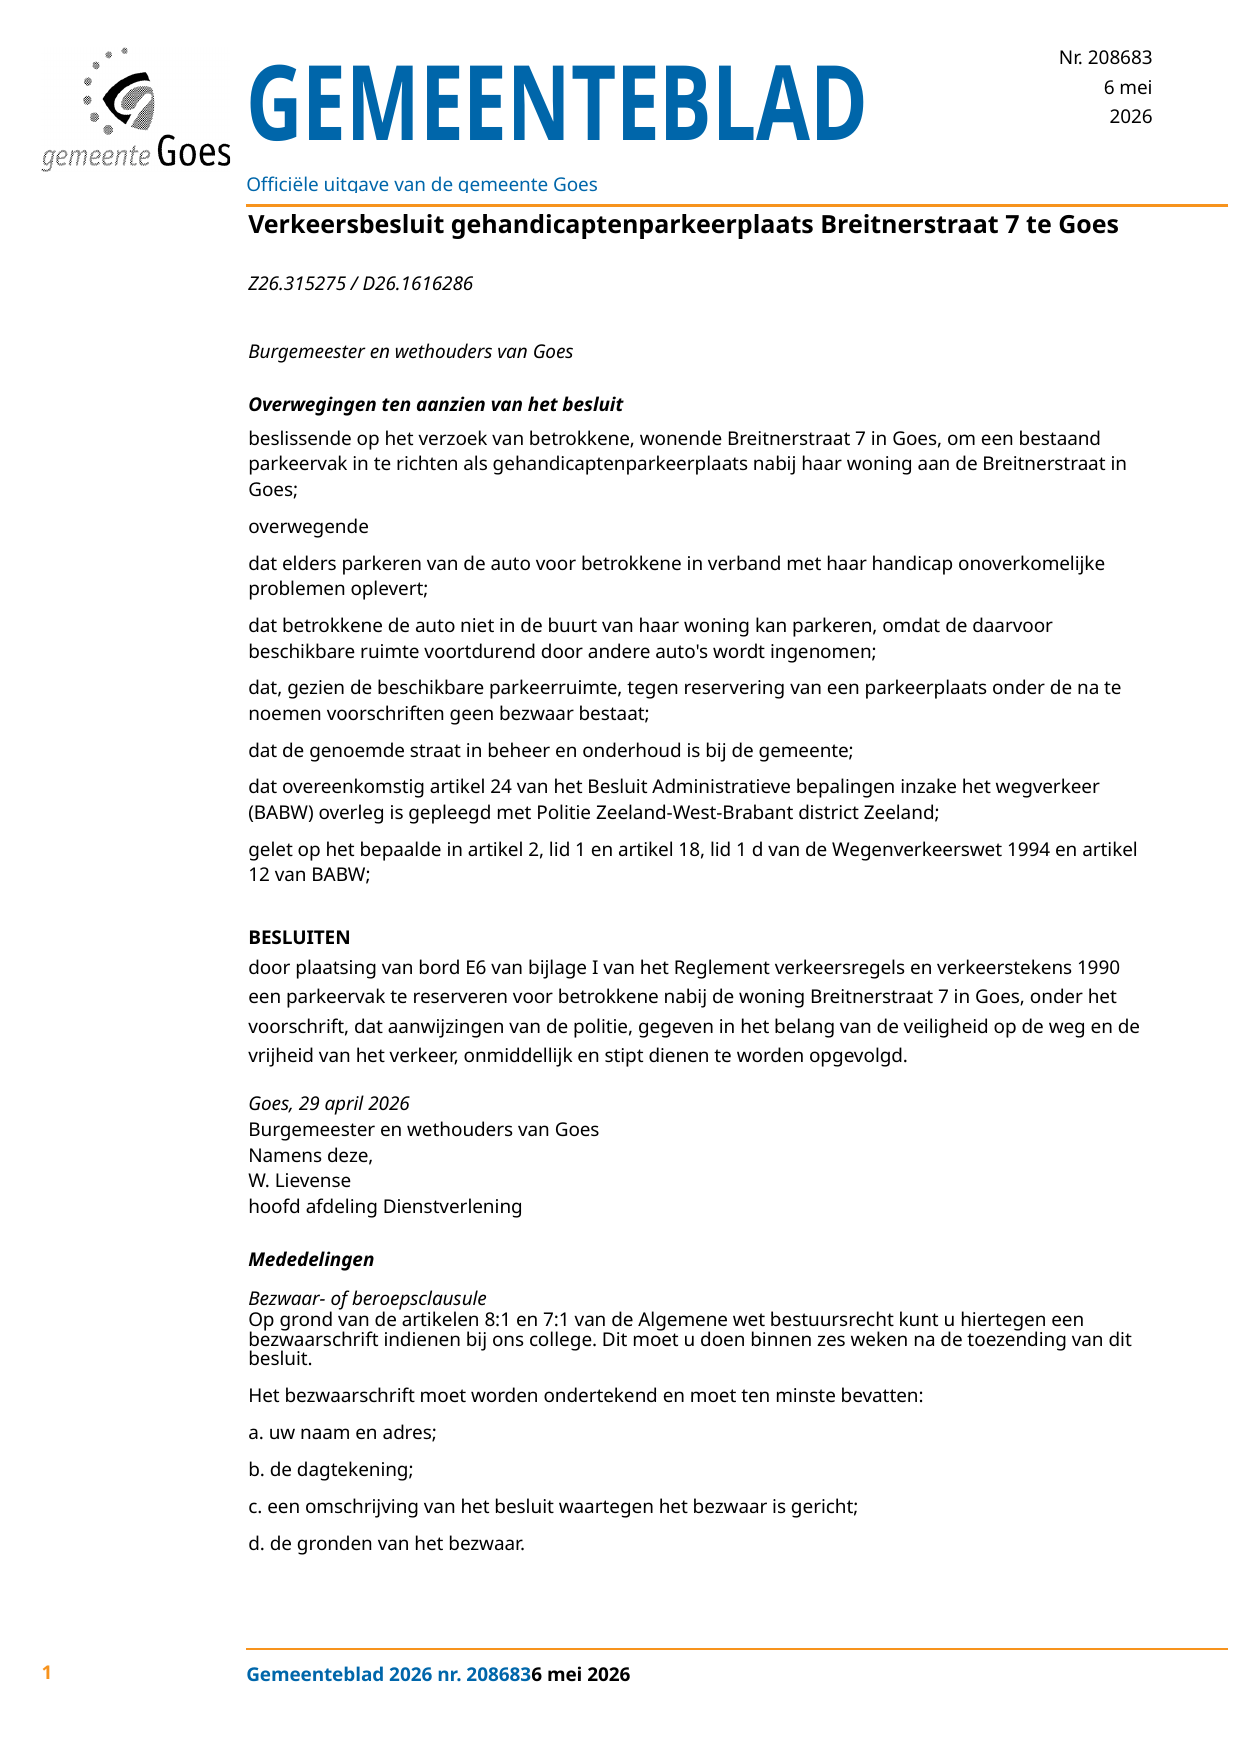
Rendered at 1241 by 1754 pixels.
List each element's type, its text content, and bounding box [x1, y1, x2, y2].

text door plaatsing van bord E6 van bijlage I van het Reglement verkeersregels en verkeerstekens 1990 een parkeervak te reserveren voor betrokkene nabij de woning Breitnerstraat 7 in Goes, onder het voorschrift, dat aanwijzingen van de politie, gegeven in het belang van de veiligheid op de weg en de vrijheid van het verkeer, onmiddellijk en stipt dienen te worden opgevolgd. [248, 954, 1152, 1068]
text W. Lievense [248, 1168, 1152, 1193]
text Het bezwaarschrift moet worden ondertekend en moet ten minste bevatten: [248, 1387, 1152, 1406]
text overwegende [248, 513, 1152, 539]
text b. de dagtekening; [248, 1461, 1152, 1480]
text BESLUITEN [248, 924, 1152, 950]
text hoofd afdeling Dienstverlening [248, 1193, 1152, 1219]
text d. de gronden van het bezwaar. [248, 1535, 1152, 1554]
text beslissende op het verzoek van betrokkene, wonende Breitnerstraat 7 in Goes, om een bestaand parkeervak in te richten als gehandicaptenparkeerplaats nabij haar woning aan de Breitnerstraat in Goes; [248, 425, 1152, 502]
text Namens deze, [248, 1142, 1152, 1168]
text a. uw naam en adres; [248, 1424, 1152, 1443]
text Overwegingen ten aanzien van het besluit [248, 391, 1152, 417]
text c. een omschrijving van het besluit waartegen het bezwaar is gericht; [248, 1498, 1152, 1517]
text dat de genoemde straat in beheer en onderhoud is bij de gemeente; [248, 737, 1152, 763]
text dat betrokkene de auto niet in de buurt van haar woning kan parkeren, omdat de daarvoor beschikbare ruimte voortdurend door andere auto's wordt ingenomen; [248, 612, 1152, 663]
text Burgemeester en wethouders van Goes [248, 1116, 1152, 1142]
text Goes, 29 april 2026 [248, 1091, 1152, 1116]
text Bezwaar- of beroepsclausule [248, 1286, 1152, 1311]
text dat elders parkeren van de auto voor betrokkene in verband met haar handicap onoverkomelijke problemen oplevert; [248, 550, 1152, 601]
text Burgemeester en wethouders van Goes [248, 338, 1152, 364]
text Z26.315275 / D26.1616286 [248, 270, 1152, 296]
picture [41, 47, 231, 172]
text gelet op het bepaalde in artikel 2, lid 1 en artikel 18, lid 1 d van de Wegenverkeerswet 1994 en artikel 12 van BABW; [248, 836, 1152, 887]
text dat, gezien de beschikbare parkeerruimte, tegen reservering van een parkeerplaats onder de na te noemen voorschriften geen bezwaar bestaat; [248, 674, 1152, 726]
text dat overeenkomstig artikel 24 van het Besluit Administratieve bepalingen inzake het wegverkeer (BABW) overleg is gepleegd met Politie Zeeland-West-Brabant district Zeeland; [248, 773, 1152, 825]
text Op grond van de artikelen 8:1 en 7:1 van de Algemene wet bestuursrecht kunt u hiertegen een bezwaarschrift indienen bij ons college. Dit moet u doen binnen zes weken na de toezending van dit besluit. [248, 1311, 1152, 1369]
text Verkeersbesluit gehandicaptenparkeerplaats Breitnerstraat 7 te Goes [248, 207, 1152, 241]
text Mededelingen [248, 1246, 1152, 1272]
